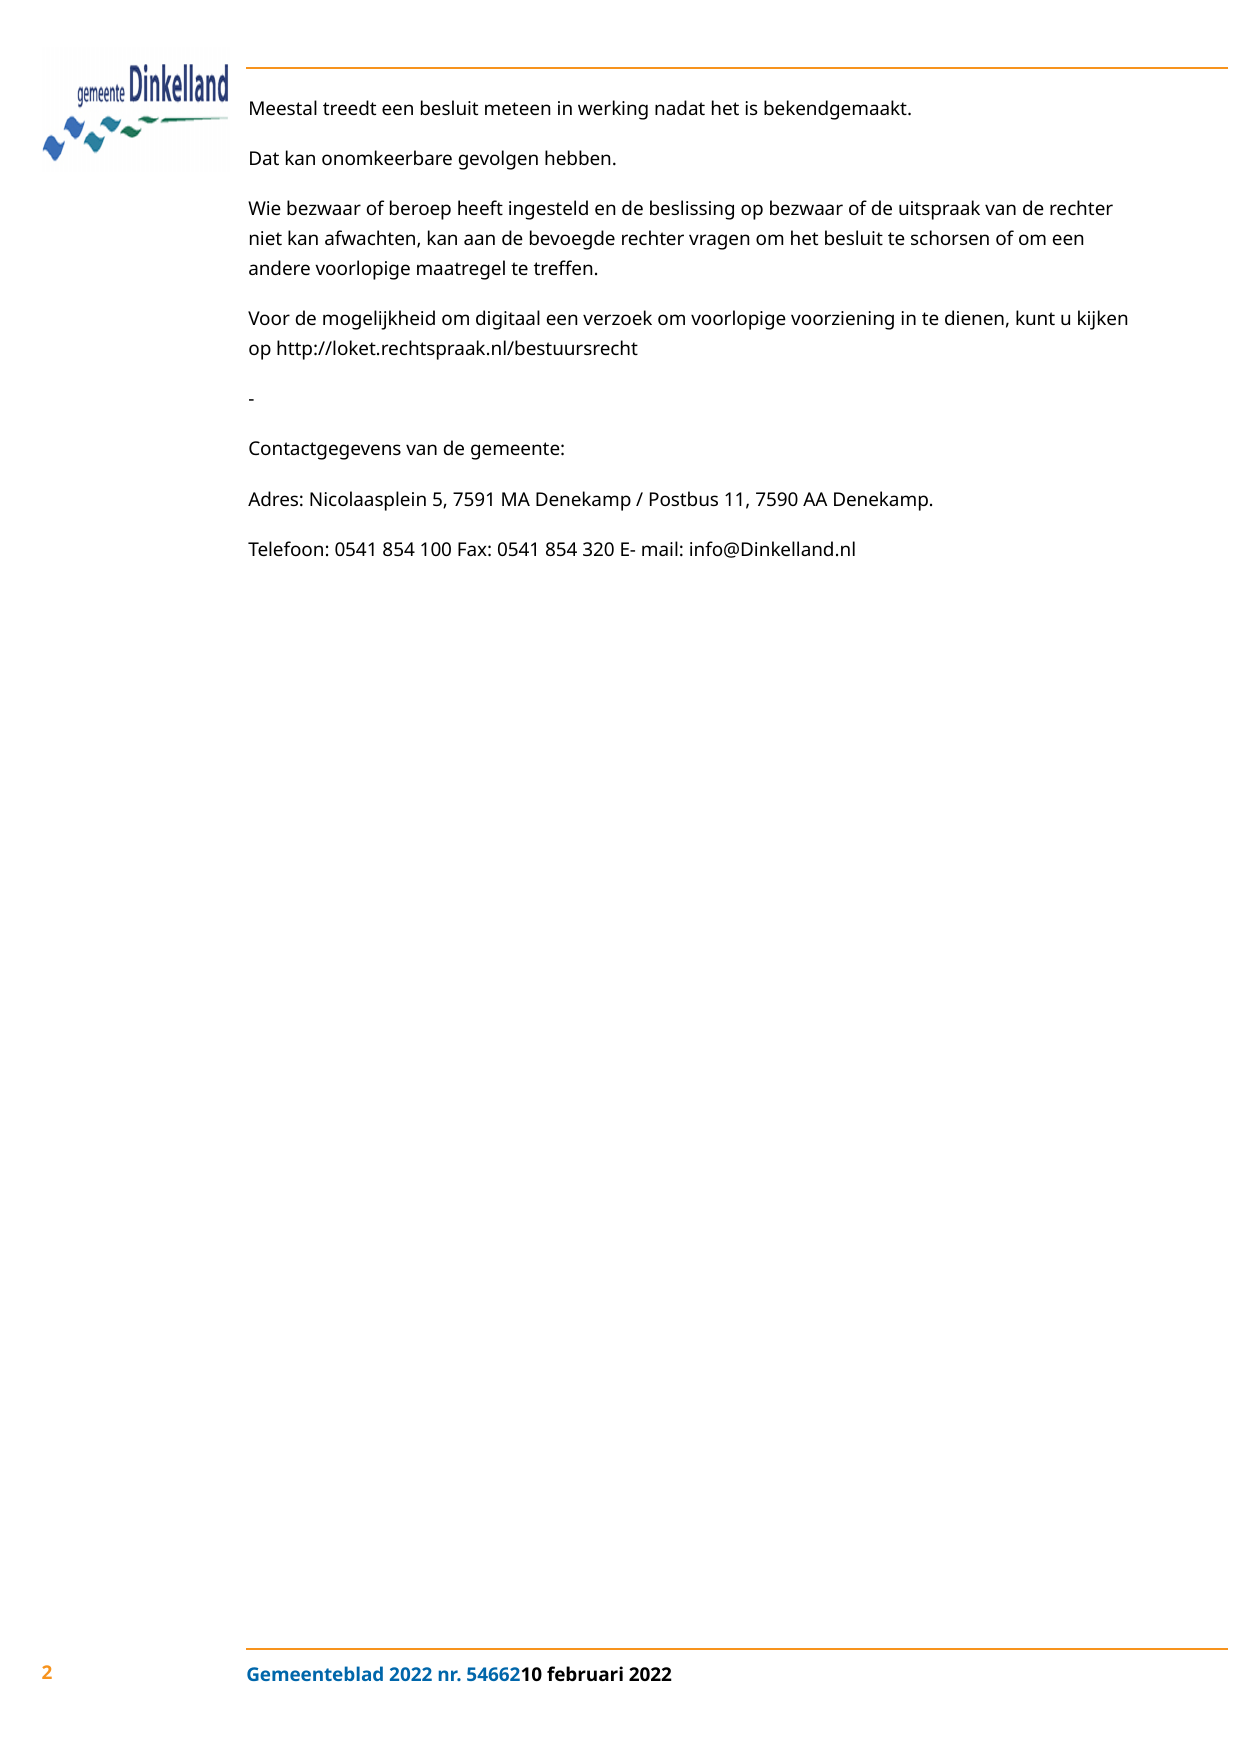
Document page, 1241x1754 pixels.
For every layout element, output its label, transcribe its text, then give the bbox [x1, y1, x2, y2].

text Dat kan onomkeerbare gevolgen hebben. [248, 145, 1152, 171]
text Adres: Nicolaasplein 5, 7591 MA Denekamp / Postbus 11, 7590 AA Denekamp. [248, 486, 1152, 512]
text Telefoon: 0541 854 100 Fax: 0541 854 320 E- mail: info@Dinkelland.nl [248, 536, 1152, 562]
text - [248, 385, 1152, 411]
text Contactgegevens van de gemeente: [248, 436, 1152, 461]
text Voor de mogelijkheid om digitaal een verzoek om voorlopige voorziening in te dienen, kunt u kijken op http://loket.rechtspraak.nl/bestuursrecht [248, 305, 1152, 361]
picture [41, 47, 231, 172]
text Wie bezwaar of beroep heeft ingesteld en de beslissing op bezwaar of de uitspraak van de rechter niet kan afwachten, kan aan de bevoegde rechter vragen om het besluit te schorsen of om een andere voorlopige maatregel te treffen. [248, 196, 1152, 281]
text Meestal treedt een besluit meteen in werking nadat het is bekendgemaakt. [248, 95, 1152, 121]
